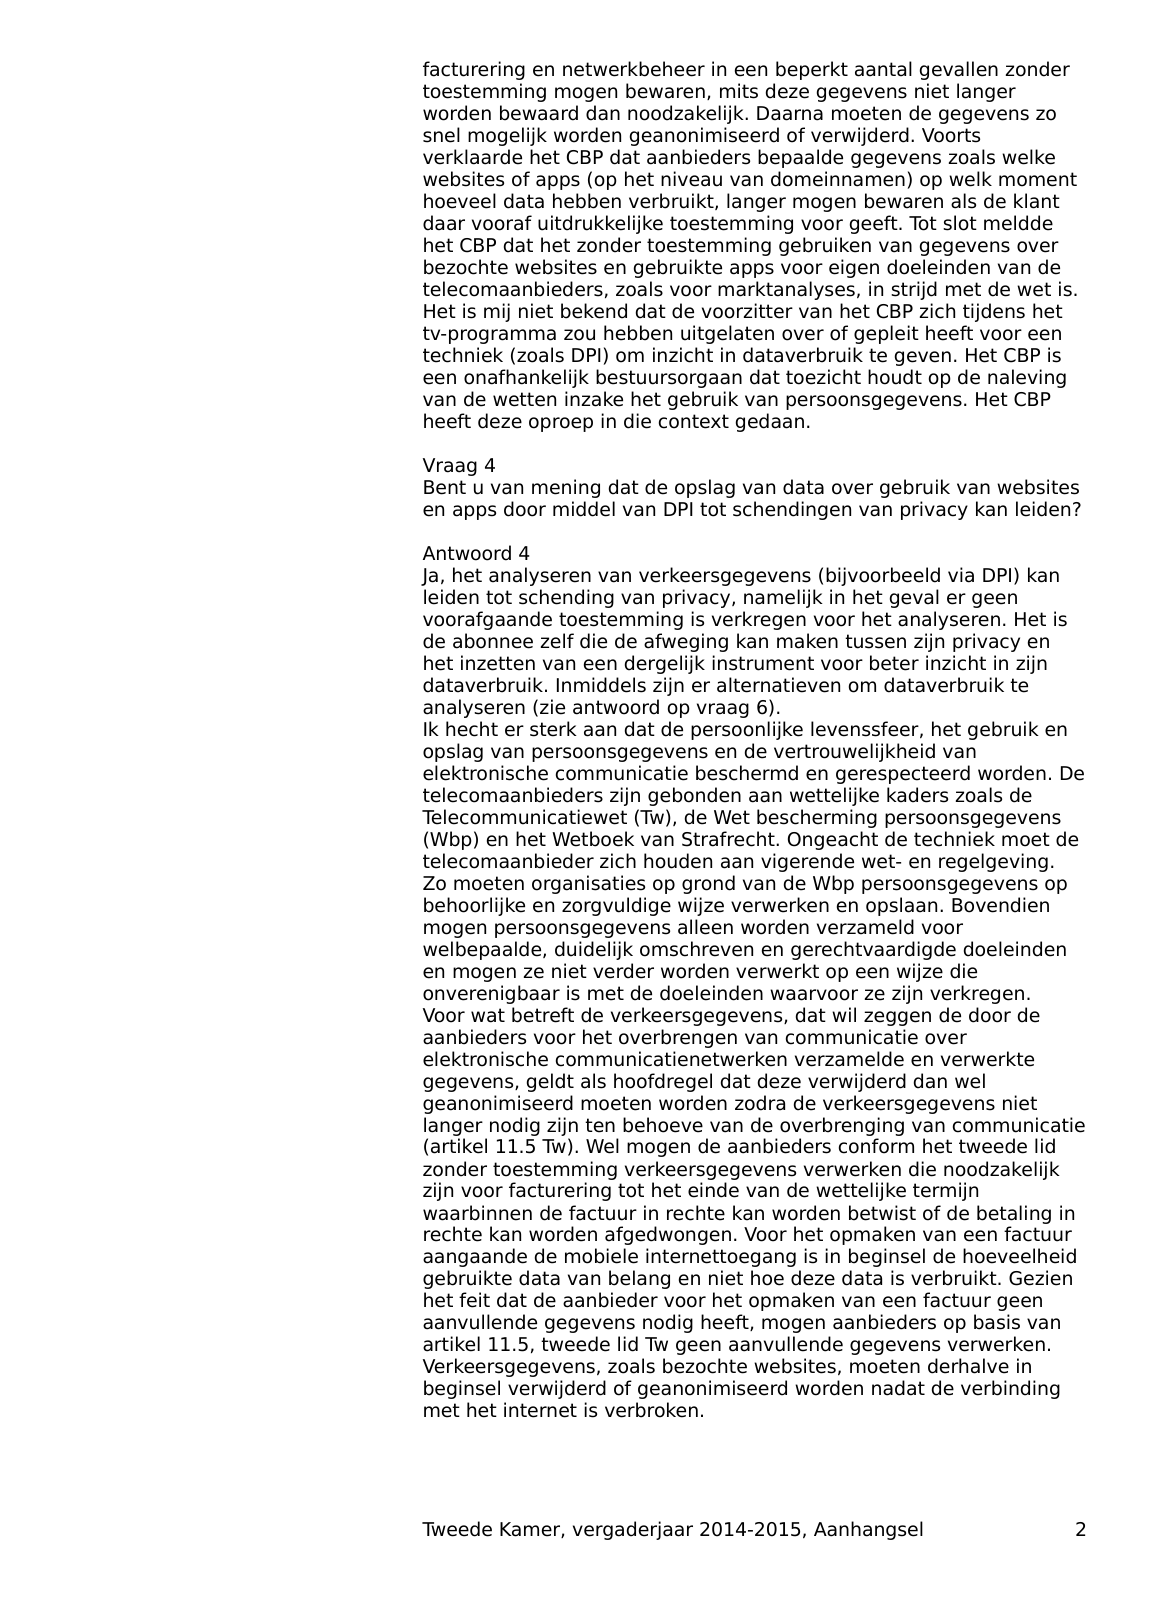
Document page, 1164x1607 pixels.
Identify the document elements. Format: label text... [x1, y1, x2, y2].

text Vraag 4 [422, 455, 1087, 477]
text Zo moeten organisaties op grond van de Wbp persoonsgegevens op behoorlijke en zorgvuldige wijze verwerken en opslaan. Bovendien mogen persoonsgegevens alleen worden verzameld voor welbepaalde, duidelijk omschreven en gerechtvaardigde doeleinden en mogen ze niet verder worden verwerkt op een wijze die onverenigbaar is met de doeleinden waarvoor ze zijn verkregen. [422, 873, 1087, 1004]
text Voor wat betreft de verkeersgegevens, dat wil zeggen de door de aanbieders voor het overbrengen van communicatie over elektronische communicatienetwerken verzamelde en verwerkte gegevens, geldt als hoofdregel dat deze verwijderd dan wel geanonimiseerd moeten worden zodra de verkeersgegevens niet langer nodig zijn ten behoeve van de overbrenging van communicatie (artikel 11.5 Tw). Wel mogen de aanbieders conform het tweede lid zonder toestemming verkeersgegevens verwerken die noodzakelijk zijn voor facturering tot het einde van de wettelijke termijn waarbinnen de factuur in rechte kan worden betwist of de betaling in rechte kan worden afgedwongen. Voor het opmaken van een factuur aangaande de mobiele internettoegang is in beginsel de hoeveelheid gebruikte data van belang en niet hoe deze data is verbruikt. Gezien het feit dat de aanbieder voor het opmaken van een factuur geen aanvullende gegevens nodig heeft, mogen aanbieders op basis van artikel 11.5, tweede lid Tw geen aanvullende gegevens verwerken. Verkeersgegevens, zoals bezochte websites, moeten derhalve in beginsel verwijderd of geanonimiseerd worden nadat de verbinding met het internet is verbroken. [422, 1004, 1087, 1422]
text Antwoord 4 [422, 543, 1087, 565]
text Ik hecht er sterk aan dat de persoonlijke levenssfeer, het gebruik en opslag van persoonsgegevens en de vertrouwelijkheid van elektronische communicatie beschermd en gerespecteerd worden. De telecomaanbieders zijn gebonden aan wettelijke kaders zoals de Telecommunicatiewet (Tw), de Wet bescherming persoonsgegevens (Wbp) en het Wetboek van Strafrecht. Ongeacht de techniek moet de telecomaanbieder zich houden aan vigerende wet- en regelgeving. [422, 719, 1087, 873]
text Ja, het analyseren van verkeersgegevens (bijvoorbeeld via DPI) kan leiden tot schending van privacy, namelijk in het geval er geen voorafgaande toestemming is verkregen voor het analyseren. Het is de abonnee zelf die de afweging kan maken tussen zijn privacy en het inzetten van een dergelijk instrument voor beter inzicht in zijn dataverbruik. Inmiddels zijn er alternatieven om dataverbruik te analyseren (zie antwoord op vraag 6). [422, 565, 1087, 719]
text Bent u van mening dat de opslag van data over gebruik van websites en apps door middel van DPI tot schendingen van privacy kan leiden? [422, 477, 1087, 521]
text facturering en netwerkbeheer in een beperkt aantal gevallen zonder toestemming mogen bewaren, mits deze gegevens niet langer worden bewaard dan noodzakelijk. Daarna moeten de gegevens zo snel mogelijk worden geanonimiseerd of verwijderd. Voorts verklaarde het CBP dat aanbieders bepaalde gegevens zoals welke websites of apps (op het niveau van domeinnamen) op welk moment hoeveel data hebben verbruikt, langer mogen bewaren als de klant daar vooraf uitdrukkelijke toestemming voor geeft. Tot slot meldde het CBP dat het zonder toestemming gebruiken van gegevens over bezochte websites en gebruikte apps voor eigen doeleinden van de telecomaanbieders, zoals voor marktanalyses, in strijd met de wet is. Het is mij niet bekend dat de voorzitter van het CBP zich tijdens het tv-programma zou hebben uitgelaten over of gepleit heeft voor een techniek (zoals DPI) om inzicht in dataverbruik te geven. Het CBP is een onafhankelijk bestuursorgaan dat toezicht houdt op de naleving van de wetten inzake het gebruik van persoonsgegevens. Het CBP heeft deze oproep in die context gedaan. [422, 59, 1087, 433]
